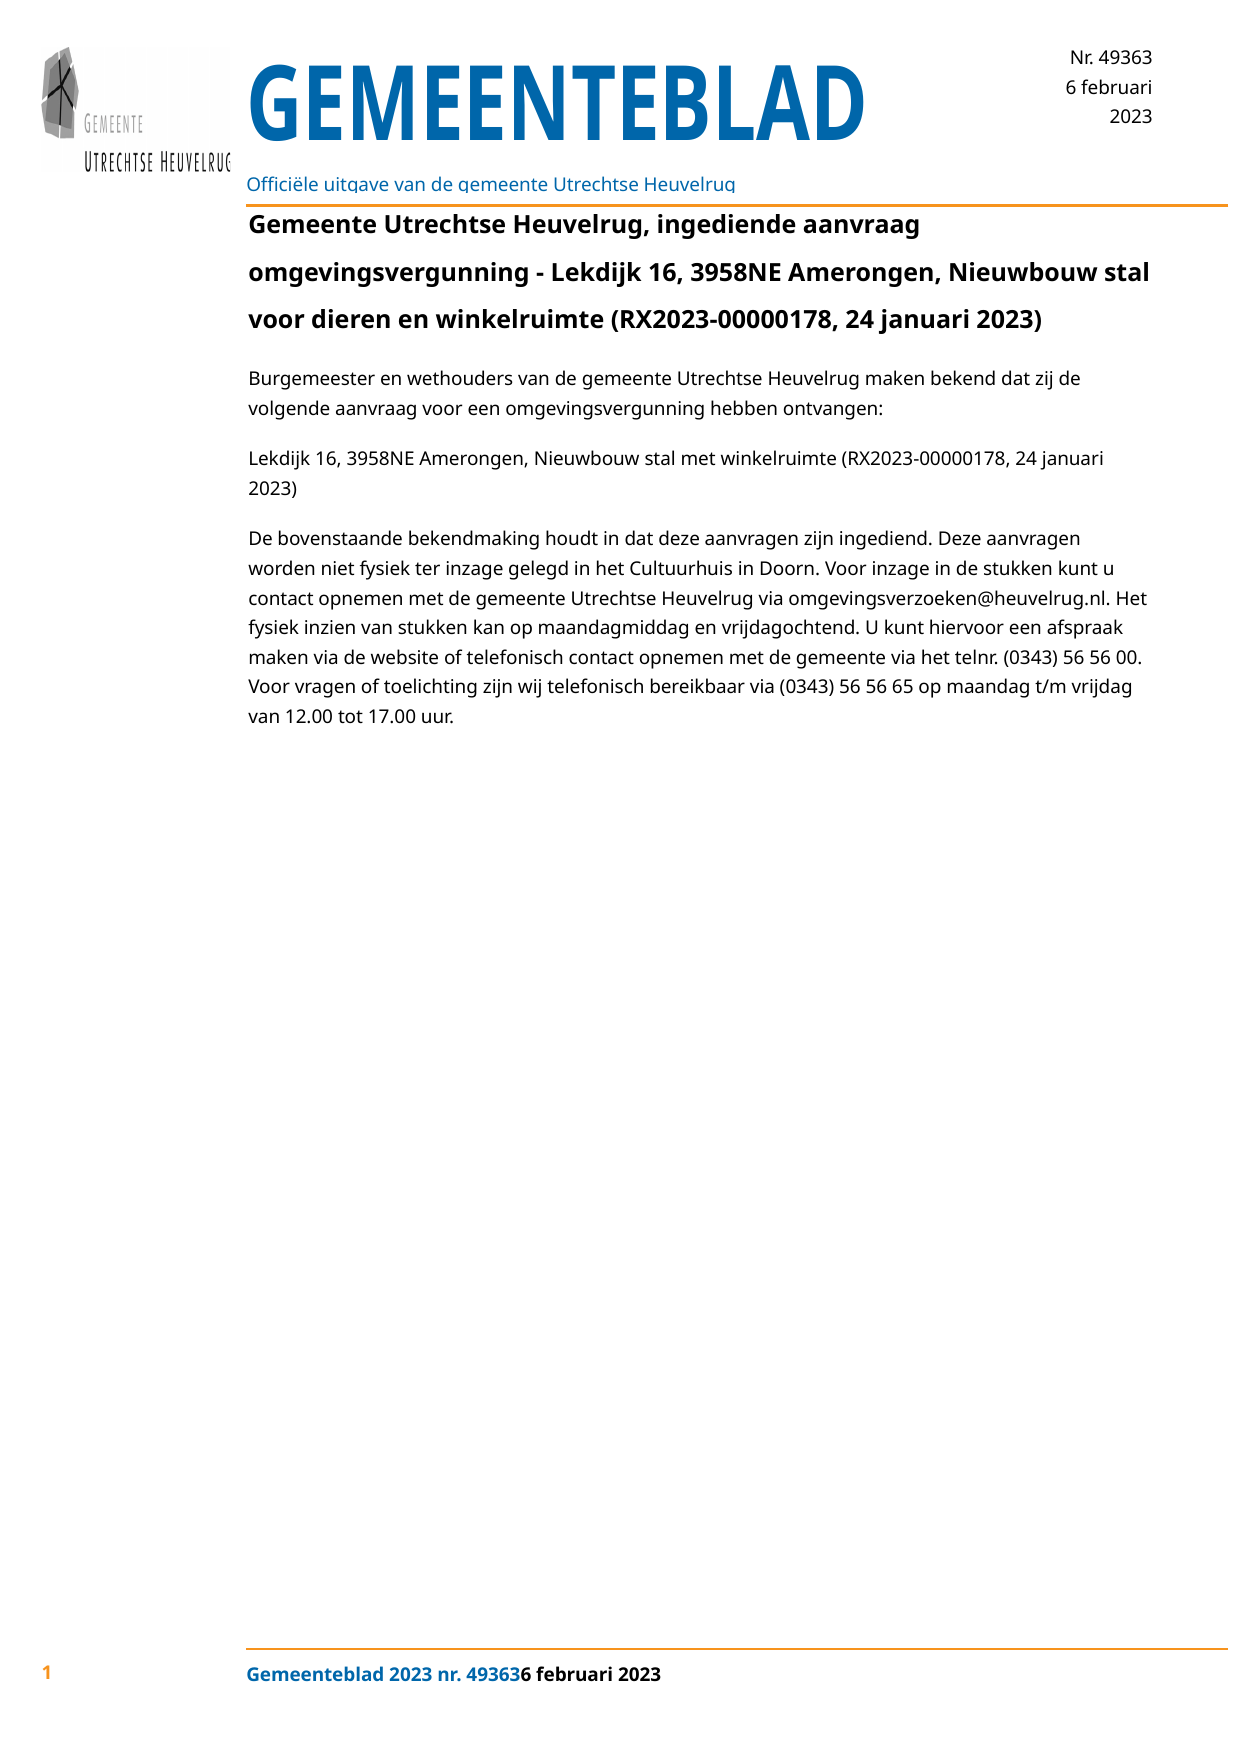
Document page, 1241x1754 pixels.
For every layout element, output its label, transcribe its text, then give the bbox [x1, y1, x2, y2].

text Gemeente Utrechtse Heuvelrug, ingediende aanvraag omgevingsvergunning - Lekdijk 16, 3958NE Amerongen, Nieuwbouw stal voor dieren en winkelruimte (RX2023-00000178, 24 januari 2023) [248, 207, 1152, 336]
picture [41, 47, 231, 172]
text Lekdijk 16, 3958NE Amerongen, Nieuwbouw stal met winkelruimte (RX2023-00000178, 24 januari 2023) [248, 446, 1152, 501]
text Burgemeester en wethouders van de gemeente Utrechtse Heuvelrug maken bekend dat zij de volgende aanvraag voor een omgevingsvergunning hebben ontvangen: [248, 366, 1152, 421]
text De bovenstaande bekendmaking houdt in dat deze aanvragen zijn ingediend. Deze aanvragen worden niet fysiek ter inzage gelegd in het Cultuurhuis in Doorn. Voor inzage in de stukken kunt u contact opnemen met de gemeente Utrechtse Heuvelrug via omgevingsverzoeken@heuvelrug.nl. Het fysiek inzien van stukken kan op maandagmiddag en vrijdagochtend. U kunt hiervoor een afspraak maken via de website of telefonisch contact opnemen met de gemeente via het telnr. (0343) 56 56 00. Voor vragen of toelichting zijn wij telefonisch bereikbaar via (0343) 56 56 65 op maandag t/m vrijdag van 12.00 tot 17.00 uur. [248, 526, 1152, 729]
